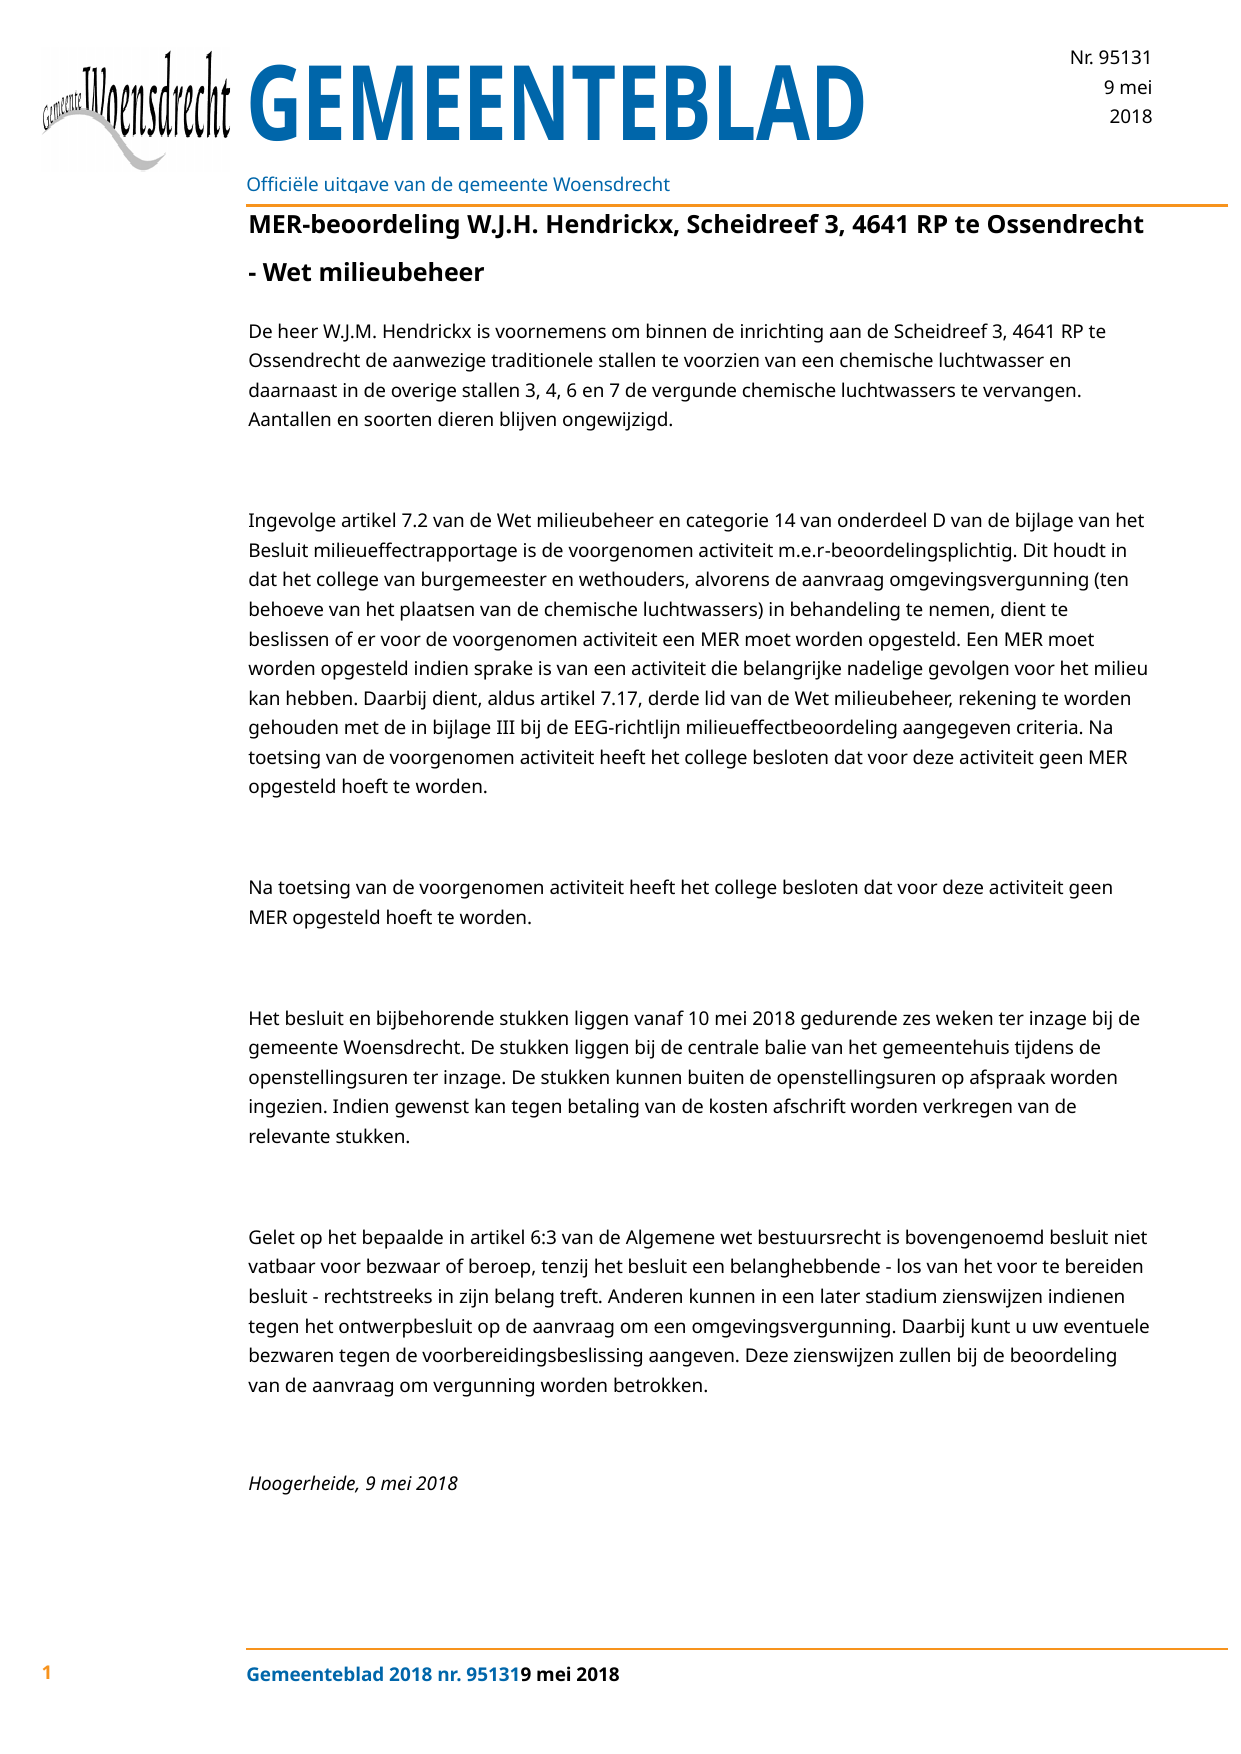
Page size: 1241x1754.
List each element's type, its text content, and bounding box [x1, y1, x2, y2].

text De heer W.J.M. Hendrickx is voornemens om binnen de inrichting aan de Scheidreef 3, 4641 RP te Ossendrecht de aanwezige traditionele stallen te voorzien van een chemische luchtwasser en daarnaast in de overige stallen 3, 4, 6 en 7 de vergunde chemische luchtwassers te vervangen. Aantallen en soorten dieren blijven ongewijzigd. [248, 318, 1152, 432]
text Hoogerheide, 9 mei 2018 [248, 1470, 1152, 1496]
text Gelet op het bepaalde in artikel 6:3 van de Algemene wet bestuursrecht is bovengenoemd besluit niet vatbaar voor bezwaar of beroep, tenzij het besluit een belanghebbende - los van het voor te bereiden besluit - rechtstreeks in zijn belang treft. Anderen kunnen in een later stadium zienswijzen indienen tegen het ontwerpbesluit op de aanvraag om een omgevingsvergunning. Daarbij kunt u uw eventuele bezwaren tegen de voorbereidingsbeslissing aangeven. Deze zienswijzen zullen bij de beoordeling van de aanvraag om vergunning worden betrokken. [248, 1224, 1152, 1398]
text MER-beoordeling W.J.H. Hendrickx, Scheidreef 3, 4641 RP te Ossendrecht - Wet milieubeheer [248, 207, 1152, 288]
text Het besluit en bijbehorende stukken liggen vanaf 10 mei 2018 gedurende zes weken ter inzage bij de gemeente Woensdrecht. De stukken liggen bij de centrale balie van het gemeentehuis tijdens de openstellingsuren ter inzage. De stukken kunnen buiten de openstellingsuren op afspraak worden ingezien. Indien gewenst kan tegen betaling van de kosten afschrift worden verkregen van de relevante stukken. [248, 1005, 1152, 1149]
text Ingevolge artikel 7.2 van de Wet milieubeheer en categorie 14 van onderdeel D van de bijlage van het Besluit milieueffectrapportage is de voorgenomen activiteit m.e.r‑beoordelingsplichtig. Dit houdt in dat het college van burgemeester en wethouders, alvorens de aanvraag omgevingsvergunning (ten behoeve van het plaatsen van de chemische luchtwassers) in behandeling te nemen, dient te beslissen of er voor de voorgenomen activiteit een MER moet worden opgesteld. Een MER moet worden opgesteld indien sprake is van een activiteit die belangrijke nadelige gevolgen voor het milieu kan hebben. Daarbij dient, aldus artikel 7.17, derde lid van de Wet milieubeheer, rekening te worden gehouden met de in bijlage III bij de EEG-richtlijn milieueffectbeoordeling aangegeven criteria. Na toetsing van de voorgenomen activiteit heeft het college besloten dat voor deze activiteit geen MER opgesteld hoeft te worden. [248, 507, 1152, 799]
text Na toetsing van de voorgenomen activiteit heeft het college besloten dat voor deze activiteit geen MER opgesteld hoeft te worden. [248, 874, 1152, 930]
picture [41, 47, 231, 172]
